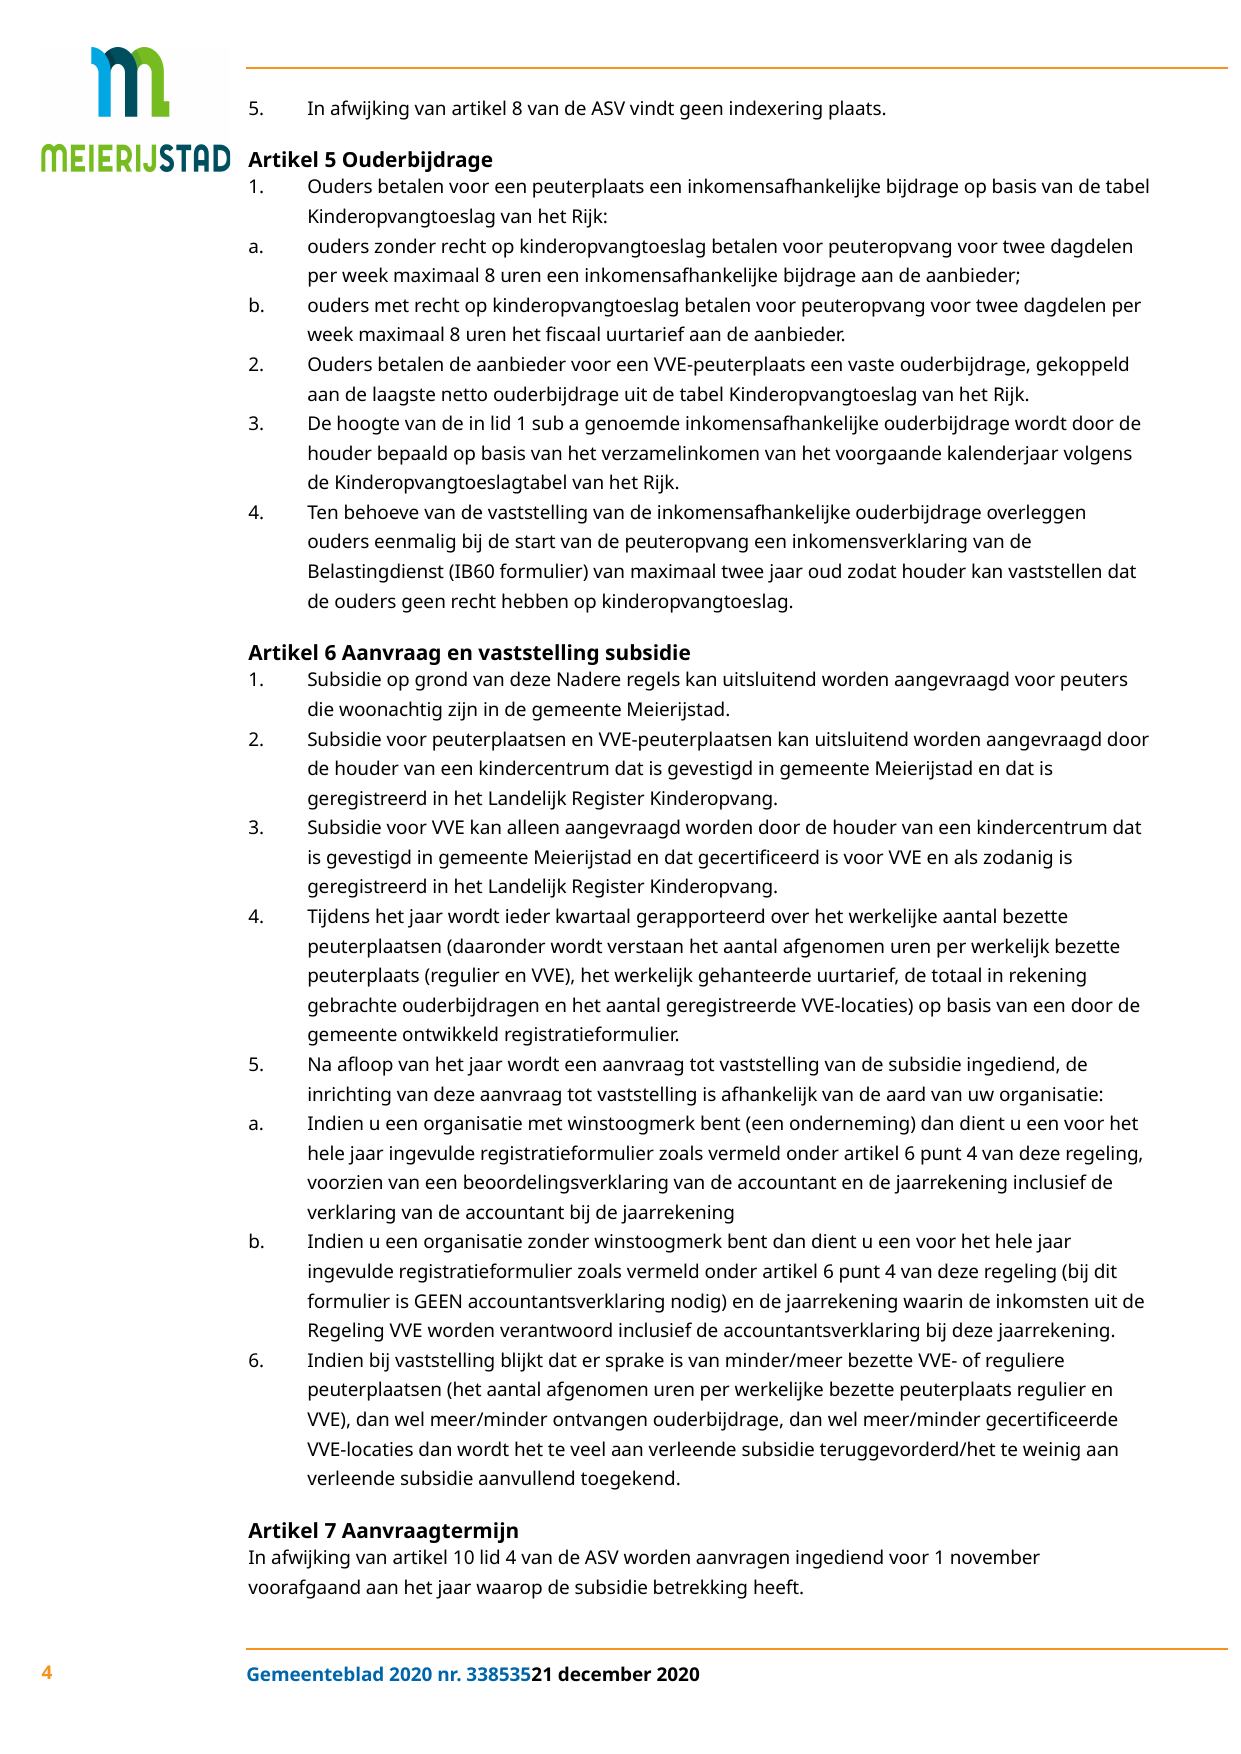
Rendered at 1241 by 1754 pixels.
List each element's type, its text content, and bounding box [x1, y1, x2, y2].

picture [41, 47, 231, 172]
text In afwijking van artikel 10 lid 4 van de ASV worden aanvragen ingediend voor 1 november voorafgaand aan het jaar waarop de subsidie betrekking heeft. [248, 1544, 1152, 1599]
list Indien bij vaststelling blijkt dat er sprake is van minder/meer bezette VVE- of reguliere peuterplaatsen (het aantal afgenomen uren per werkelijke bezette peuterplaats regulier en VVE), dan wel meer/minder ontvangen ouderbijdrage, dan wel meer/minder gecertificeerde VVE-locaties dan wordt het te veel aan verleende subsidie teruggevorderd/het te weinig aan verleende subsidie aanvullend toegekend. [248, 1347, 1152, 1491]
list Ouders betalen voor een peuterplaats een inkomensafhankelijke bijdrage op basis van de tabel Kinderopvangtoeslag van het Rijk: [248, 174, 1152, 229]
list Ten behoeve van de vaststelling van de inkomensafhankelijke ouderbijdrage overleggen ouders eenmalig bij de start van de peuteropvang een inkomensverklaring van de Belastingdienst (IB60 formulier) van maximaal twee jaar oud zodat houder kan vaststellen dat de ouders geen recht hebben op kinderopvangtoeslag. [248, 499, 1152, 613]
list Ouders betalen de aanbieder voor een VVE-peuterplaats een vaste ouderbijdrage, gekoppeld aan de laagste netto ouderbijdrage uit de tabel Kinderopvangtoeslag van het Rijk. [248, 351, 1152, 406]
list ouders met recht op kinderopvangtoeslag betalen voor peuteropvang voor twee dagdelen per week maximaal 8 uren het fiscaal uurtarief aan de aanbieder. [248, 292, 1152, 347]
list Subsidie voor VVE kan alleen aangevraagd worden door de houder van een kindercentrum dat is gevestigd in gemeente Meierijstad en dat gecertificeerd is voor VVE en als zodanig is geregistreerd in het Landelijk Register Kinderopvang. [248, 814, 1152, 899]
list De hoogte van de in lid 1 sub a genoemde inkomensafhankelijke ouderbijdrage wordt door de houder bepaald op basis van het verzamelinkomen van het voorgaande kalenderjaar volgens de Kinderopvangtoeslagtabel van het Rijk. [248, 410, 1152, 495]
list Subsidie voor peuterplaatsen en VVE-peuterplaatsen kan uitsluitend worden aangevraagd door de houder van een kindercentrum dat is gevestigd in gemeente Meierijstad en dat is geregistreerd in het Landelijk Register Kinderopvang. [248, 726, 1152, 811]
text Artikel 5 Ouderbijdrage [248, 145, 1152, 174]
list Indien u een organisatie met winstoogmerk bent (een onderneming) dan dient u een voor het hele jaar ingevulde registratieformulier zoals vermeld onder artikel 6 punt 4 van deze regeling, voorzien van een beoordelingsverklaring van de accountant en de jaarrekening inclusief de verklaring van de accountant bij de jaarrekening [248, 1110, 1152, 1225]
list In afwijking van artikel 8 van de ASV vindt geen indexering plaats. [248, 95, 1152, 121]
list Indien u een organisatie zonder winstoogmerk bent dan dient u een voor het hele jaar ingevulde registratieformulier zoals vermeld onder artikel 6 punt 4 van deze regeling (bij dit formulier is GEEN accountantsverklaring nodig) en de jaarrekening waarin de inkomsten uit de Regeling VVE worden verantwoord inclusief de accountantsverklaring bij deze jaarrekening. [248, 1229, 1152, 1343]
list ouders zonder recht op kinderopvangtoeslag betalen voor peuteropvang voor twee dagdelen per week maximaal 8 uren een inkomensafhankelijke bijdrage aan de aanbieder; [248, 233, 1152, 288]
list Subsidie op grond van deze Nadere regels kan uitsluitend worden aangevraagd voor peuters die woonachtig zijn in de gemeente Meierijstad. [248, 667, 1152, 722]
list Tijdens het jaar wordt ieder kwartaal gerapporteerd over het werkelijke aantal bezette peuterplaatsen (daaronder wordt verstaan het aantal afgenomen uren per werkelijk bezette peuterplaats (regulier en VVE), het werkelijk gehanteerde uurtarief, de totaal in rekening gebrachte ouderbijdragen en het aantal geregistreerde VVE-locaties) op basis van een door de gemeente ontwikkeld registratieformulier. [248, 903, 1152, 1047]
text Artikel 6 Aanvraag en vaststelling subsidie [248, 638, 1152, 667]
text Artikel 7 Aanvraagtermijn [248, 1516, 1152, 1544]
list Na afloop van het jaar wordt een aanvraag tot vaststelling van de subsidie ingediend, de inrichting van deze aanvraag tot vaststelling is afhankelijk van de aard van uw organisatie: [248, 1051, 1152, 1107]
